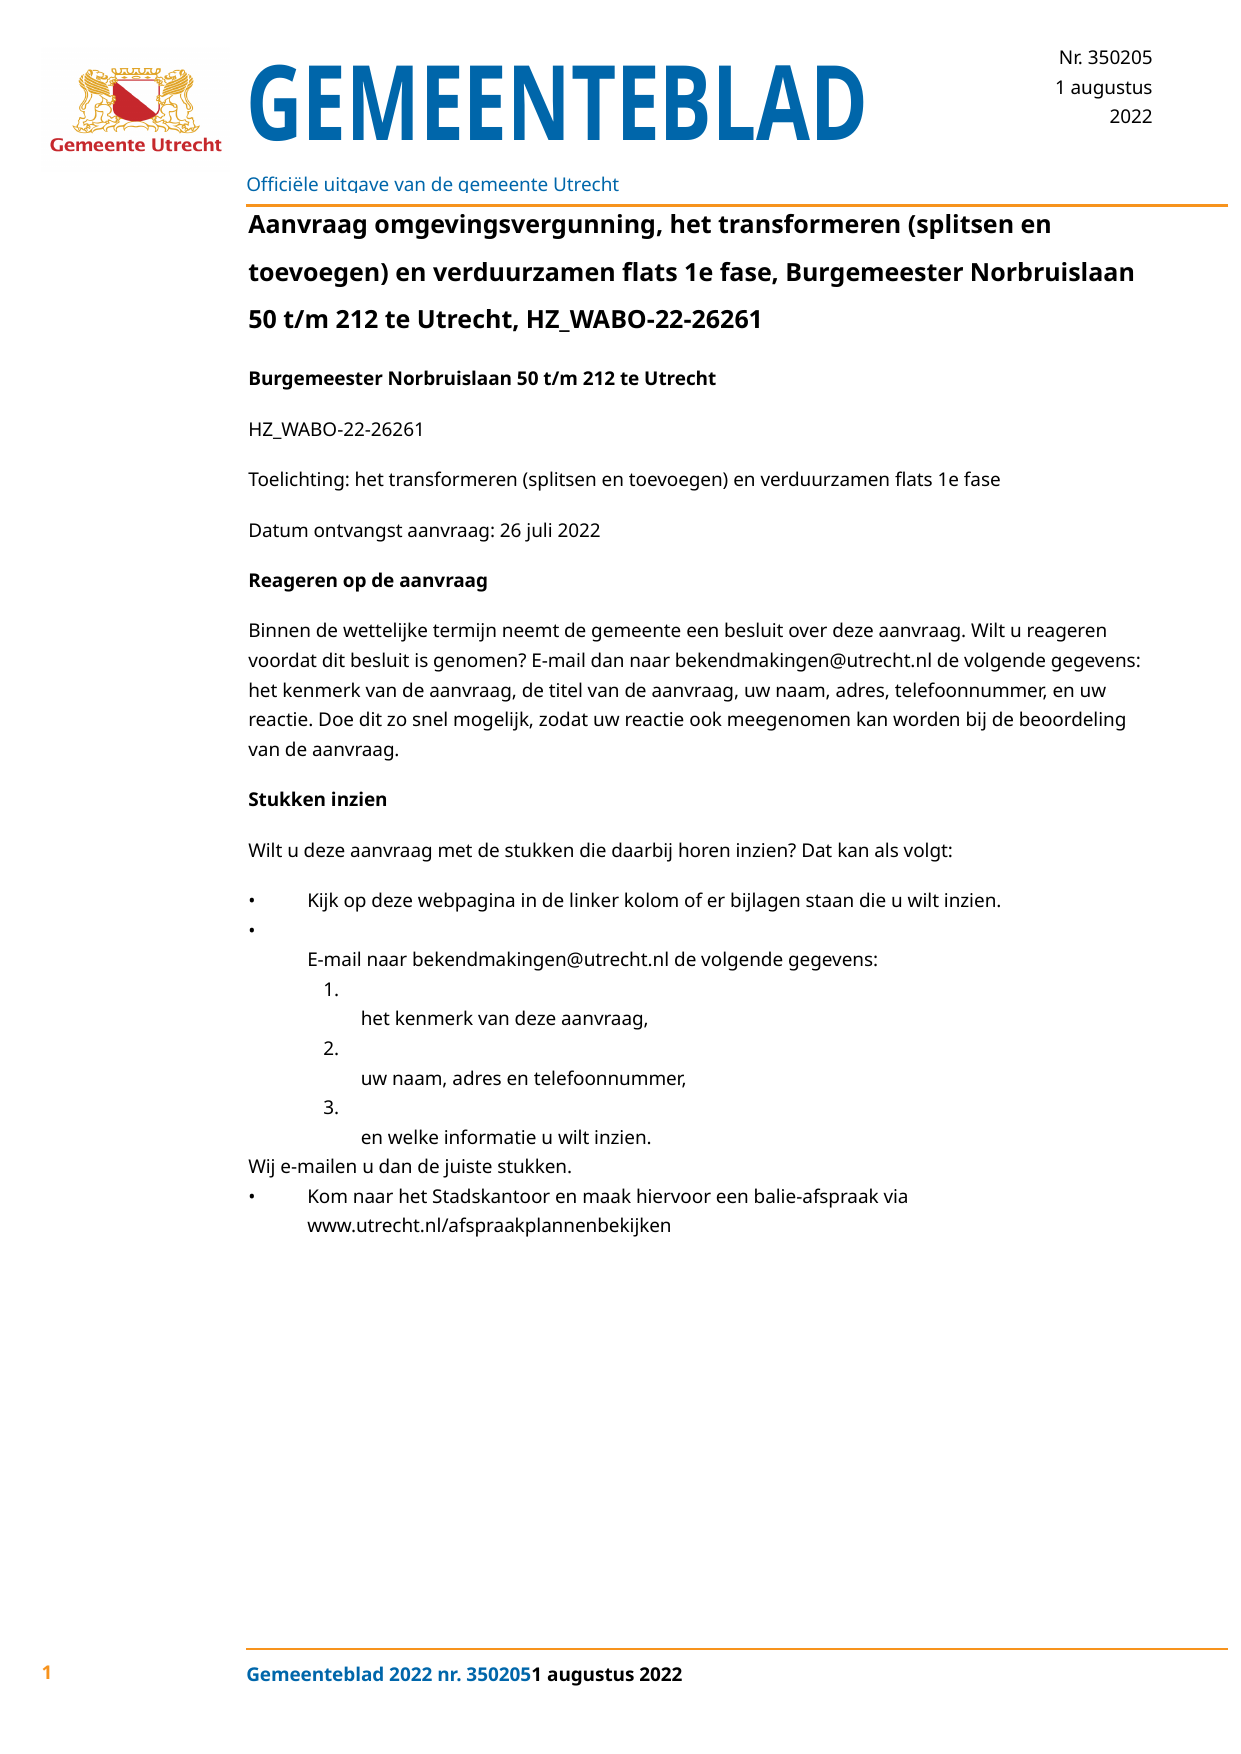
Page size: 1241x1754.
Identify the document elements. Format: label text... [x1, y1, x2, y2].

picture [41, 47, 231, 172]
list Kom naar het Stadskantoor en maak hiervoor een balie-afspraak via www.utrecht.nl/afspraakplannenbekijken [248, 1183, 1152, 1238]
list Kijk op deze webpagina in de linker kolom of er bijlagen staan die u wilt inzien. [248, 887, 1152, 913]
text Wij e-mailen u dan de juiste stukken. [248, 1153, 1152, 1179]
list en welke informatie u wilt inzien. [323, 1124, 1152, 1149]
text Burgemeester Norbruislaan 50 t/m 212 te Utrecht [248, 366, 1152, 391]
text Reageren op de aanvraag [248, 567, 1152, 593]
text Toelichting: het transformeren (splitsen en toevoegen) en verduurzamen flats 1e fase [248, 466, 1152, 492]
text Binnen de wettelijke termijn neemt de gemeente een besluit over deze aanvraag. Wilt u reageren voordat dit besluit is genomen? E-mail dan naar bekendmakingen@utrecht.nl de volgende gegevens: het kenmerk van de aanvraag, de titel van de aanvraag, uw naam, adres, telefoonnummer, en uw reactie. Doe dit zo snel mogelijk, zodat uw reactie ook meegenomen kan worden bij de beoordeling van de aanvraag. [248, 618, 1152, 762]
list uw naam, adres en telefoonnummer, [323, 1065, 1152, 1090]
text Datum ontvangst aanvraag: 26 juli 2022 [248, 517, 1152, 542]
text Aanvraag omgevingsvergunning, het transformeren (splitsen en toevoegen) en verduurzamen flats 1e fase, Burgemeester Norbruislaan 50 t/m 212 te Utrecht, HZ_WABO-22-26261 [248, 207, 1152, 336]
text HZ_WABO-22-26261 [248, 416, 1152, 442]
list E-mail naar bekendmakingen@utrecht.nl de volgende gegevens: [248, 946, 1152, 972]
text Stukken inzien [248, 786, 1152, 812]
text Wilt u deze aanvraag met de stukken die daarbij horen inzien? Dat kan als volgt: [248, 837, 1152, 862]
list het kenmerk van deze aanvraag, [323, 1006, 1152, 1031]
